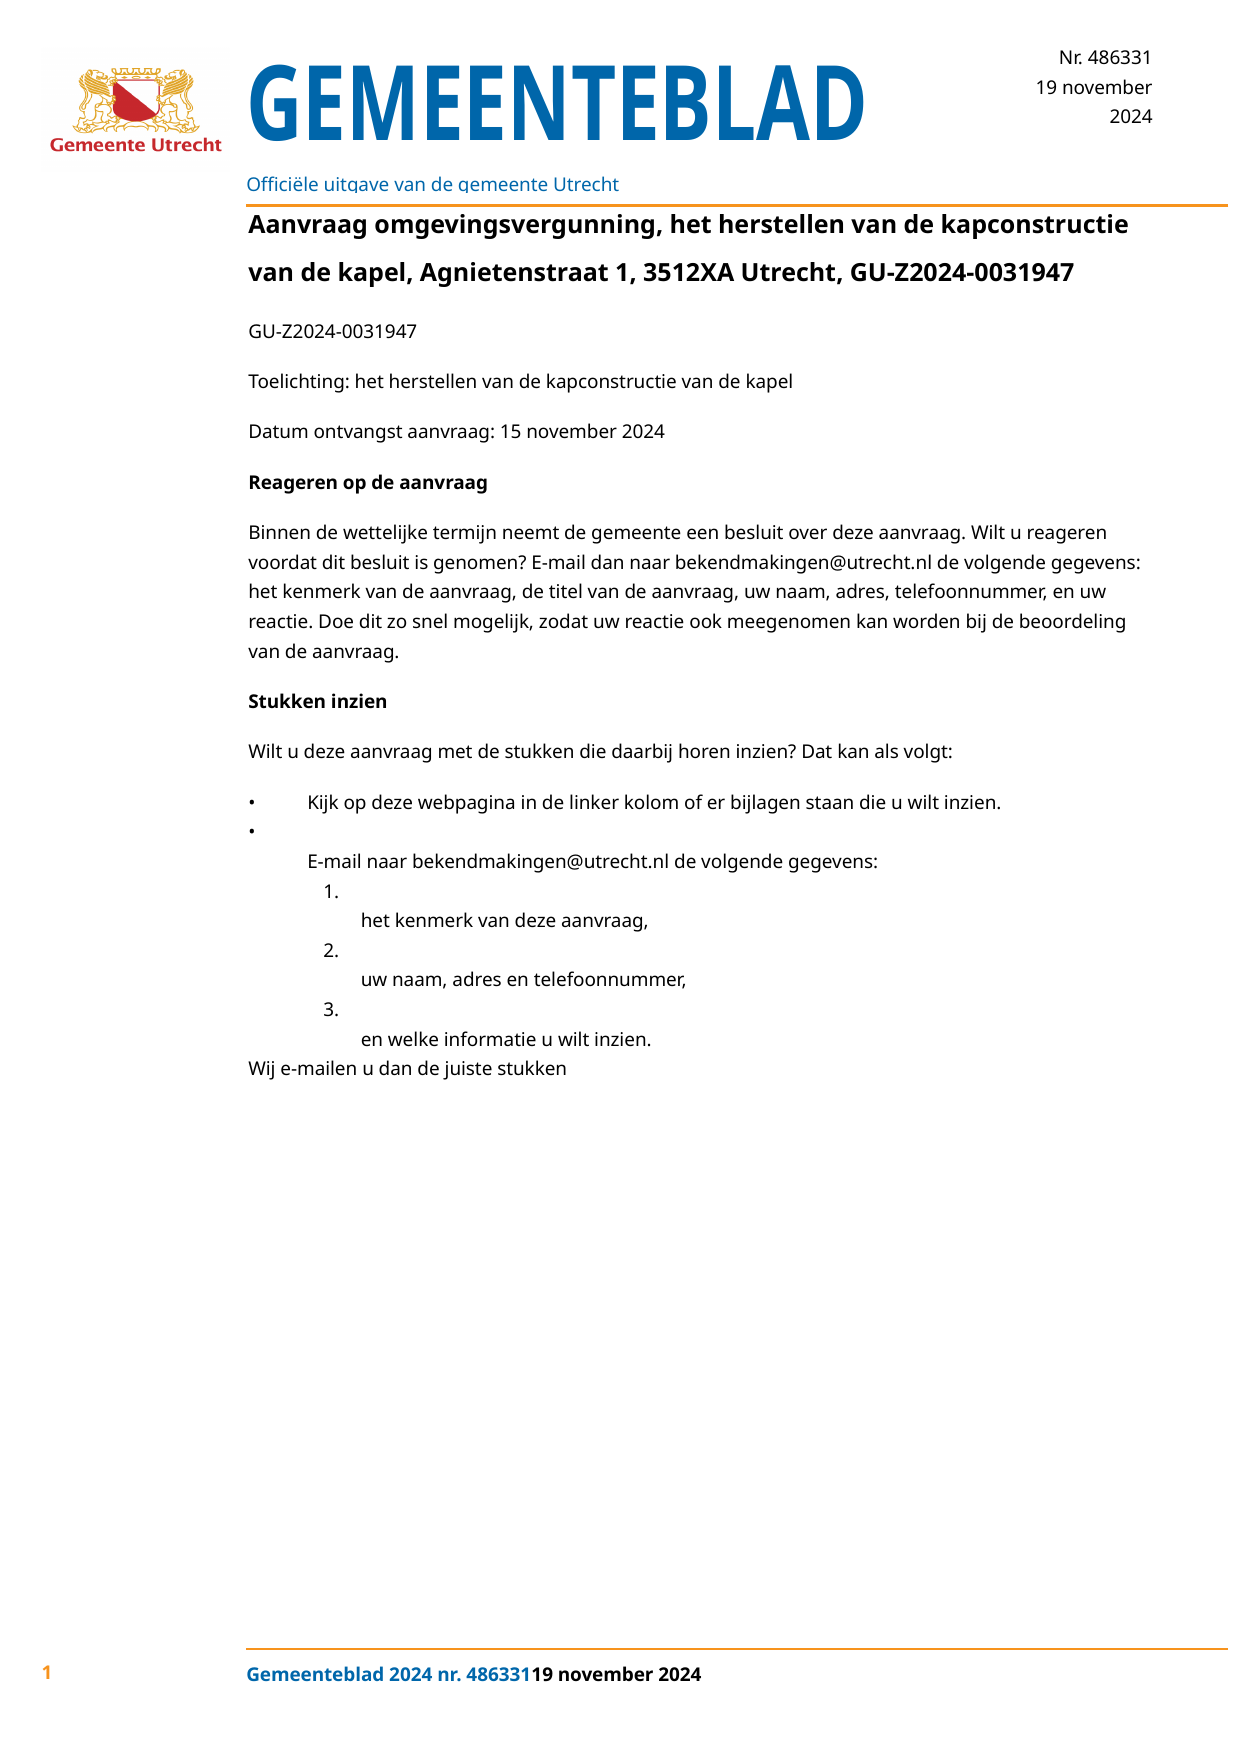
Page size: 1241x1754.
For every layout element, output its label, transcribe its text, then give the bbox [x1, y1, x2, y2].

text Aanvraag omgevingsvergunning, het herstellen van de kapconstructie van de kapel, Agnietenstraat 1, 3512XA Utrecht, GU-Z2024-0031947 [248, 207, 1152, 288]
text GU-Z2024-0031947 [248, 318, 1152, 344]
list en welke informatie u wilt inzien. [323, 1026, 1152, 1052]
text Toelichting: het herstellen van de kapconstructie van de kapel [248, 368, 1152, 394]
picture [41, 47, 231, 172]
text Wij e-mailen u dan de juiste stukken [248, 1055, 1152, 1081]
list Kijk op deze webpagina in de linker kolom of er bijlagen staan die u wilt inzien. [248, 789, 1152, 815]
text Stukken inzien [248, 688, 1152, 714]
text Reageren op de aanvraag [248, 469, 1152, 495]
list het kenmerk van deze aanvraag, [323, 907, 1152, 933]
text Datum ontvangst aanvraag: 15 november 2024 [248, 419, 1152, 444]
text Wilt u deze aanvraag met de stukken die daarbij horen inzien? Dat kan als volgt: [248, 739, 1152, 764]
list uw naam, adres en telefoonnummer, [323, 967, 1152, 992]
text Binnen de wettelijke termijn neemt de gemeente een besluit over deze aanvraag. Wilt u reageren voordat dit besluit is genomen? E-mail dan naar bekendmakingen@utrecht.nl de volgende gegevens: het kenmerk van de aanvraag, de titel van de aanvraag, uw naam, adres, telefoonnummer, en uw reactie. Doe dit zo snel mogelijk, zodat uw reactie ook meegenomen kan worden bij de beoordeling van de aanvraag. [248, 519, 1152, 664]
list E-mail naar bekendmakingen@utrecht.nl de volgende gegevens: [248, 848, 1152, 874]
